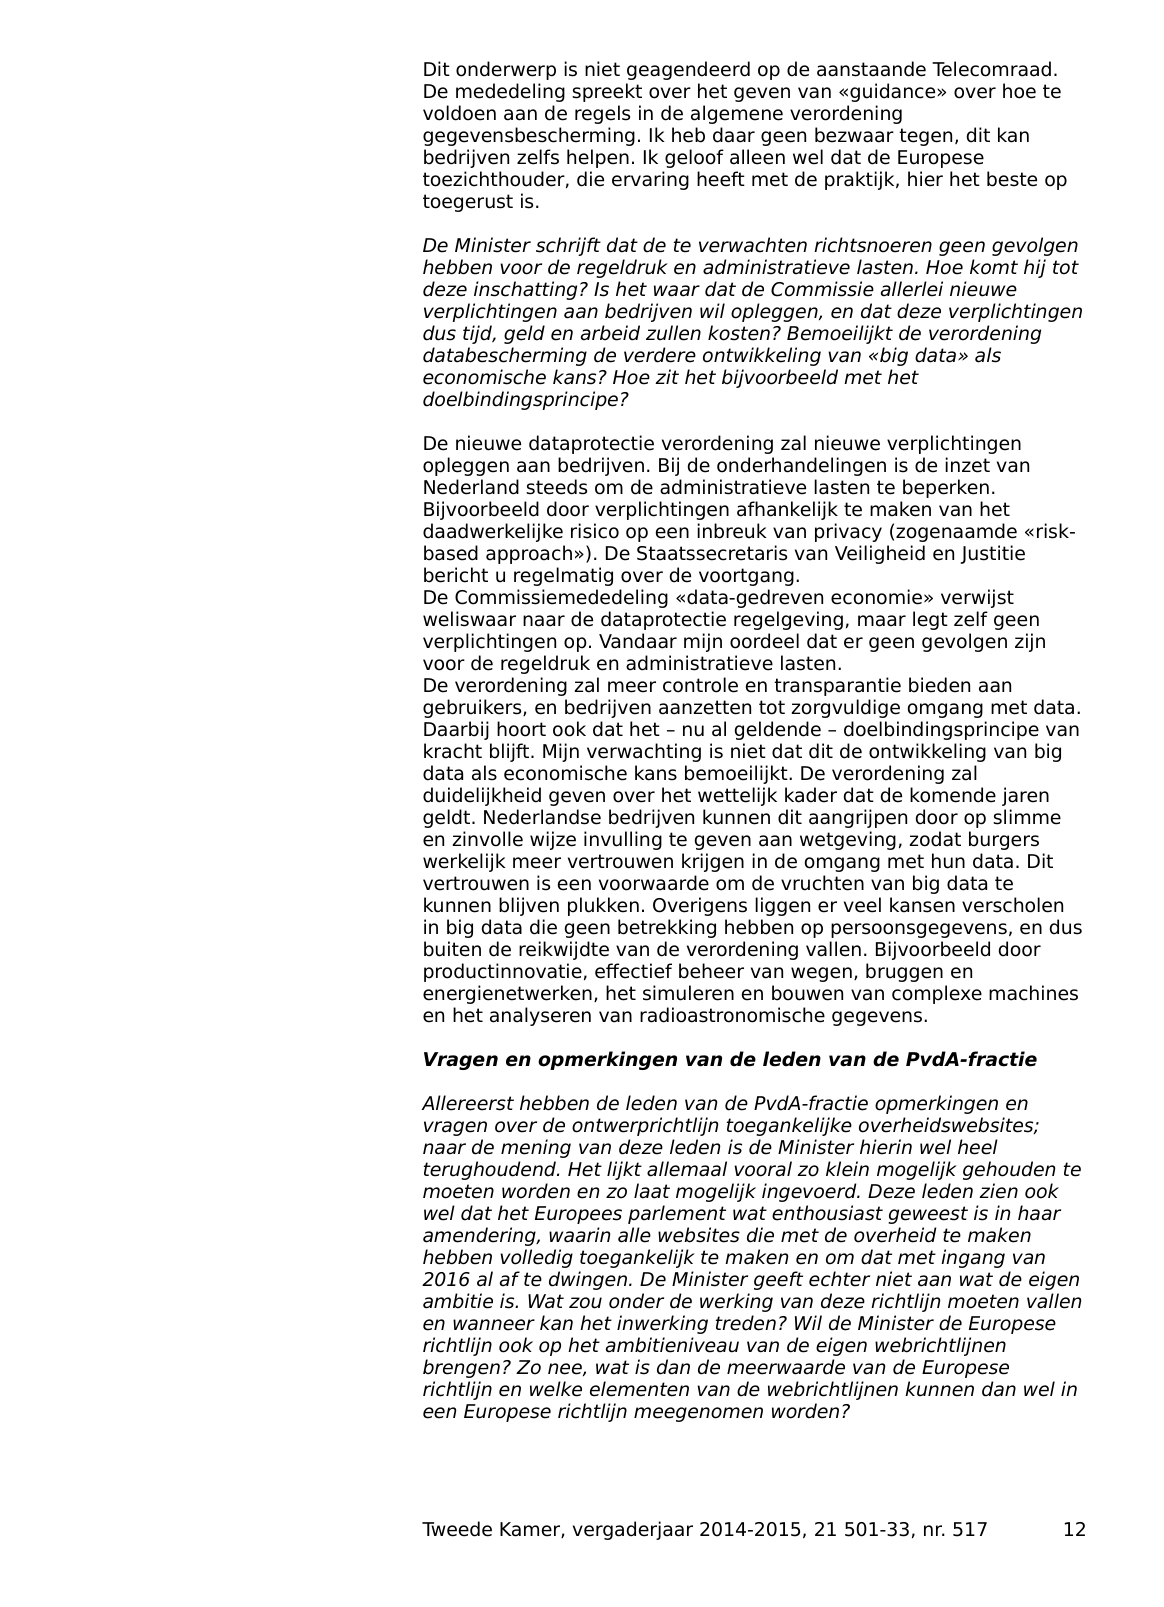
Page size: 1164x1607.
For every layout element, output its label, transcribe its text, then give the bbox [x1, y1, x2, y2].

subtitle Vragen en opmerkingen van de leden van de PvdA-fractie [422, 1049, 1087, 1071]
text De Commissiemededeling «data-gedreven economie» verwijst weliswaar naar de dataprotectie regelgeving, maar legt zelf geen verplichtingen op. Vandaar mijn oordeel dat er geen gevolgen zijn voor de regeldruk en administratieve lasten. [422, 587, 1087, 675]
text Allereerst hebben de leden van de PvdA-fractie opmerkingen en vragen over de ontwerprichtlijn toegankelijke overheidswebsites; naar de mening van deze leden is de Minister hierin wel heel terughoudend. Het lijkt allemaal vooral zo klein mogelijk gehouden te moeten worden en zo laat mogelijk ingevoerd. Deze leden zien ook wel dat het Europees parlement wat enthousiast geweest is in haar amendering, waarin alle websites die met de overheid te maken hebben volledig toegankelijk te maken en om dat met ingang van 2016 al af te dwingen. De Minister geeft echter niet aan wat de eigen ambitie is. Wat zou onder de werking van deze richtlijn moeten vallen en wanneer kan het inwerking treden? Wil de Minister de Europese richtlijn ook op het ambitieniveau van de eigen webrichtlijnen brengen? Zo nee, wat is dan de meerwaarde van de Europese richtlijn en welke elementen van de webrichtlijnen kunnen dan wel in een Europese richtlijn meegenomen worden? [422, 1093, 1087, 1423]
text De Minister schrijft dat de te verwachten richtsnoeren geen gevolgen hebben voor de regeldruk en administratieve lasten. Hoe komt hij tot deze inschatting? Is het waar dat de Commissie allerlei nieuwe verplichtingen aan bedrijven wil opleggen, en dat deze verplichtingen dus tijd, geld en arbeid zullen kosten? Bemoeilijkt de verordening databescherming de verdere ontwikkeling van «big data» als economische kans? Hoe zit het bijvoorbeeld met het doelbindingsprincipe? [422, 235, 1087, 411]
text De verordening zal meer controle en transparantie bieden aan gebruikers, en bedrijven aanzetten tot zorgvuldige omgang met data. Daarbij hoort ook dat het – nu al geldende – doelbindingsprincipe van kracht blijft. Mijn verwachting is niet dat dit de ontwikkeling van big data als economische kans bemoeilijkt. De verordening zal duidelijkheid geven over het wettelijk kader dat de komende jaren geldt. Nederlandse bedrijven kunnen dit aangrijpen door op slimme en zinvolle wijze invulling te geven aan wetgeving, zodat burgers werkelijk meer vertrouwen krijgen in de omgang met hun data. Dit vertrouwen is een voorwaarde om de vruchten van big data te kunnen blijven plukken. Overigens liggen er veel kansen verscholen in big data die geen betrekking hebben op persoonsgegevens, en dus buiten de reikwijdte van de verordening vallen. Bijvoorbeeld door productinnovatie, effectief beheer van wegen, bruggen en energienetwerken, het simuleren en bouwen van complexe machines en het analyseren van radioastronomische gegevens. [422, 675, 1087, 1027]
text Dit onderwerp is niet geagendeerd op de aanstaande Telecomraad. De mededeling spreekt over het geven van «guidance» over hoe te voldoen aan de regels in de algemene verordening gegevensbescherming. Ik heb daar geen bezwaar tegen, dit kan bedrijven zelfs helpen. Ik geloof alleen wel dat de Europese toezichthouder, die ervaring heeft met de praktijk, hier het beste op toegerust is. [422, 59, 1087, 213]
text De nieuwe dataprotectie verordening zal nieuwe verplichtingen opleggen aan bedrijven. Bij de onderhandelingen is de inzet van Nederland steeds om de administratieve lasten te beperken. Bijvoorbeeld door verplichtingen afhankelijk te maken van het daadwerkelijke risico op een inbreuk van privacy (zogenaamde «risk-based approach»). De Staatssecretaris van Veiligheid en Justitie bericht u regelmatig over de voortgang. [422, 433, 1087, 587]
